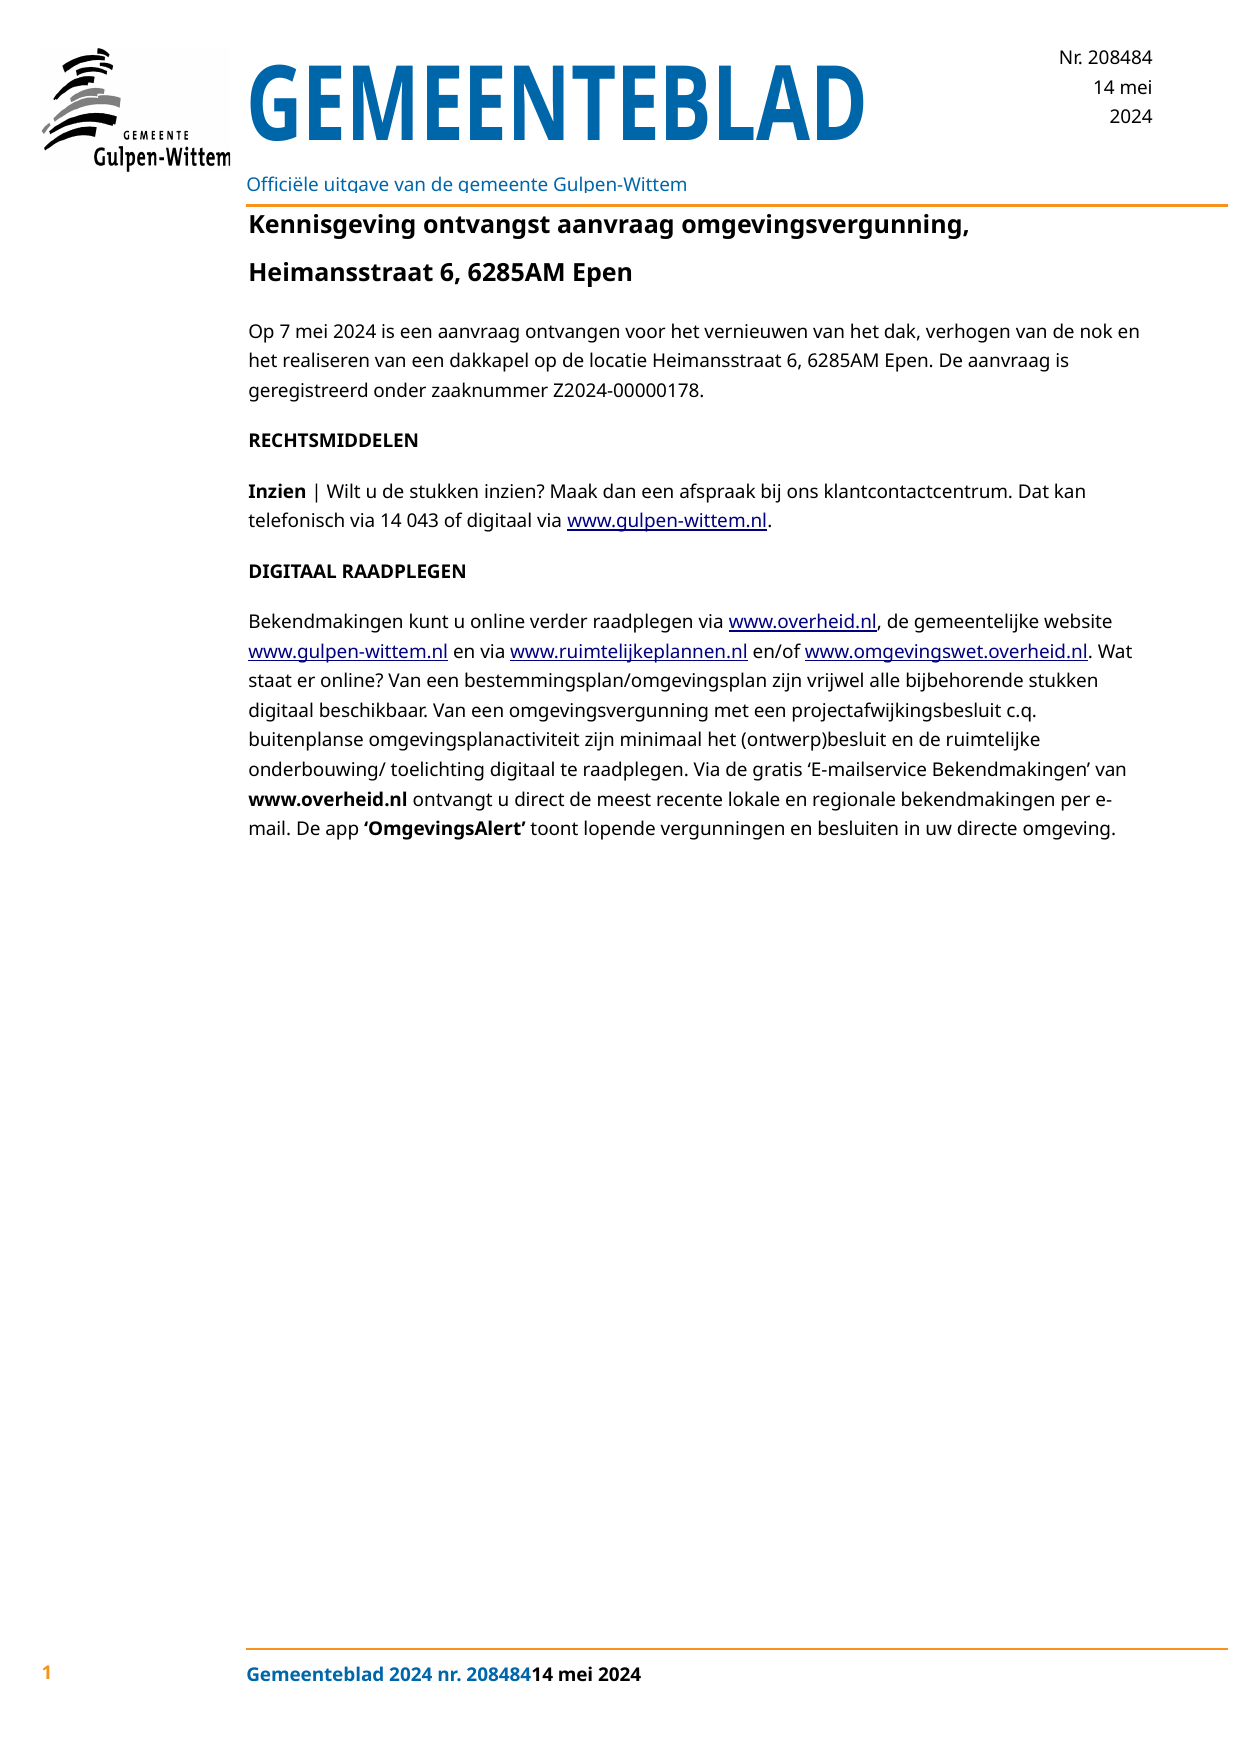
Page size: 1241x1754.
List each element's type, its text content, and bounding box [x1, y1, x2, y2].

text RECHTSMIDDELEN [248, 427, 1152, 453]
text DIGITAAL RAADPLEGEN [248, 558, 1152, 584]
text Op 7 mei 2024 is een aanvraag ontvangen voor het vernieuwen van het dak, verhogen van de nok en het realiseren van een dakkapel op de locatie Heimansstraat 6, 6285AM Epen. De aanvraag is geregistreerd onder zaaknummer Z2024-00000178. [248, 318, 1152, 403]
picture [41, 47, 231, 172]
text Inzien | Wilt u de stukken inzien? Maak dan een afspraak bij ons klantcontactcentrum. Dat kan telefonisch via 14 043 of digitaal via www.gulpen-wittem.nl. [248, 478, 1152, 533]
text Bekendmakingen kunt u online verder raadplegen via www.overheid.nl, de gemeentelijke website www.gulpen-wittem.nl en via www.ruimtelijkeplannen.nl en/of www.omgevingswet.overheid.nl. Wat staat er online? Van een bestemmingsplan/omgevingsplan zijn vrijwel alle bijbehorende stukken digitaal beschikbaar. Van een omgevingsvergunning met een projectafwijkingsbesluit c.q. buitenplanse omgevingsplanactiviteit zijn minimaal het (ontwerp)besluit en de ruimtelijke onderbouwing/ toelichting digitaal te raadplegen. Via de gratis ‘E-mailservice Bekendmakingen’ van www.overheid.nl ontvangt u direct de meest recente lokale en regionale bekendmakingen per e-mail. De app ‘OmgevingsAlert’ toont lopende vergunningen en besluiten in uw directe omgeving. [248, 608, 1152, 841]
text Kennisgeving ontvangst aanvraag omgevingsvergunning, Heimansstraat 6, 6285AM Epen [248, 207, 1152, 288]
